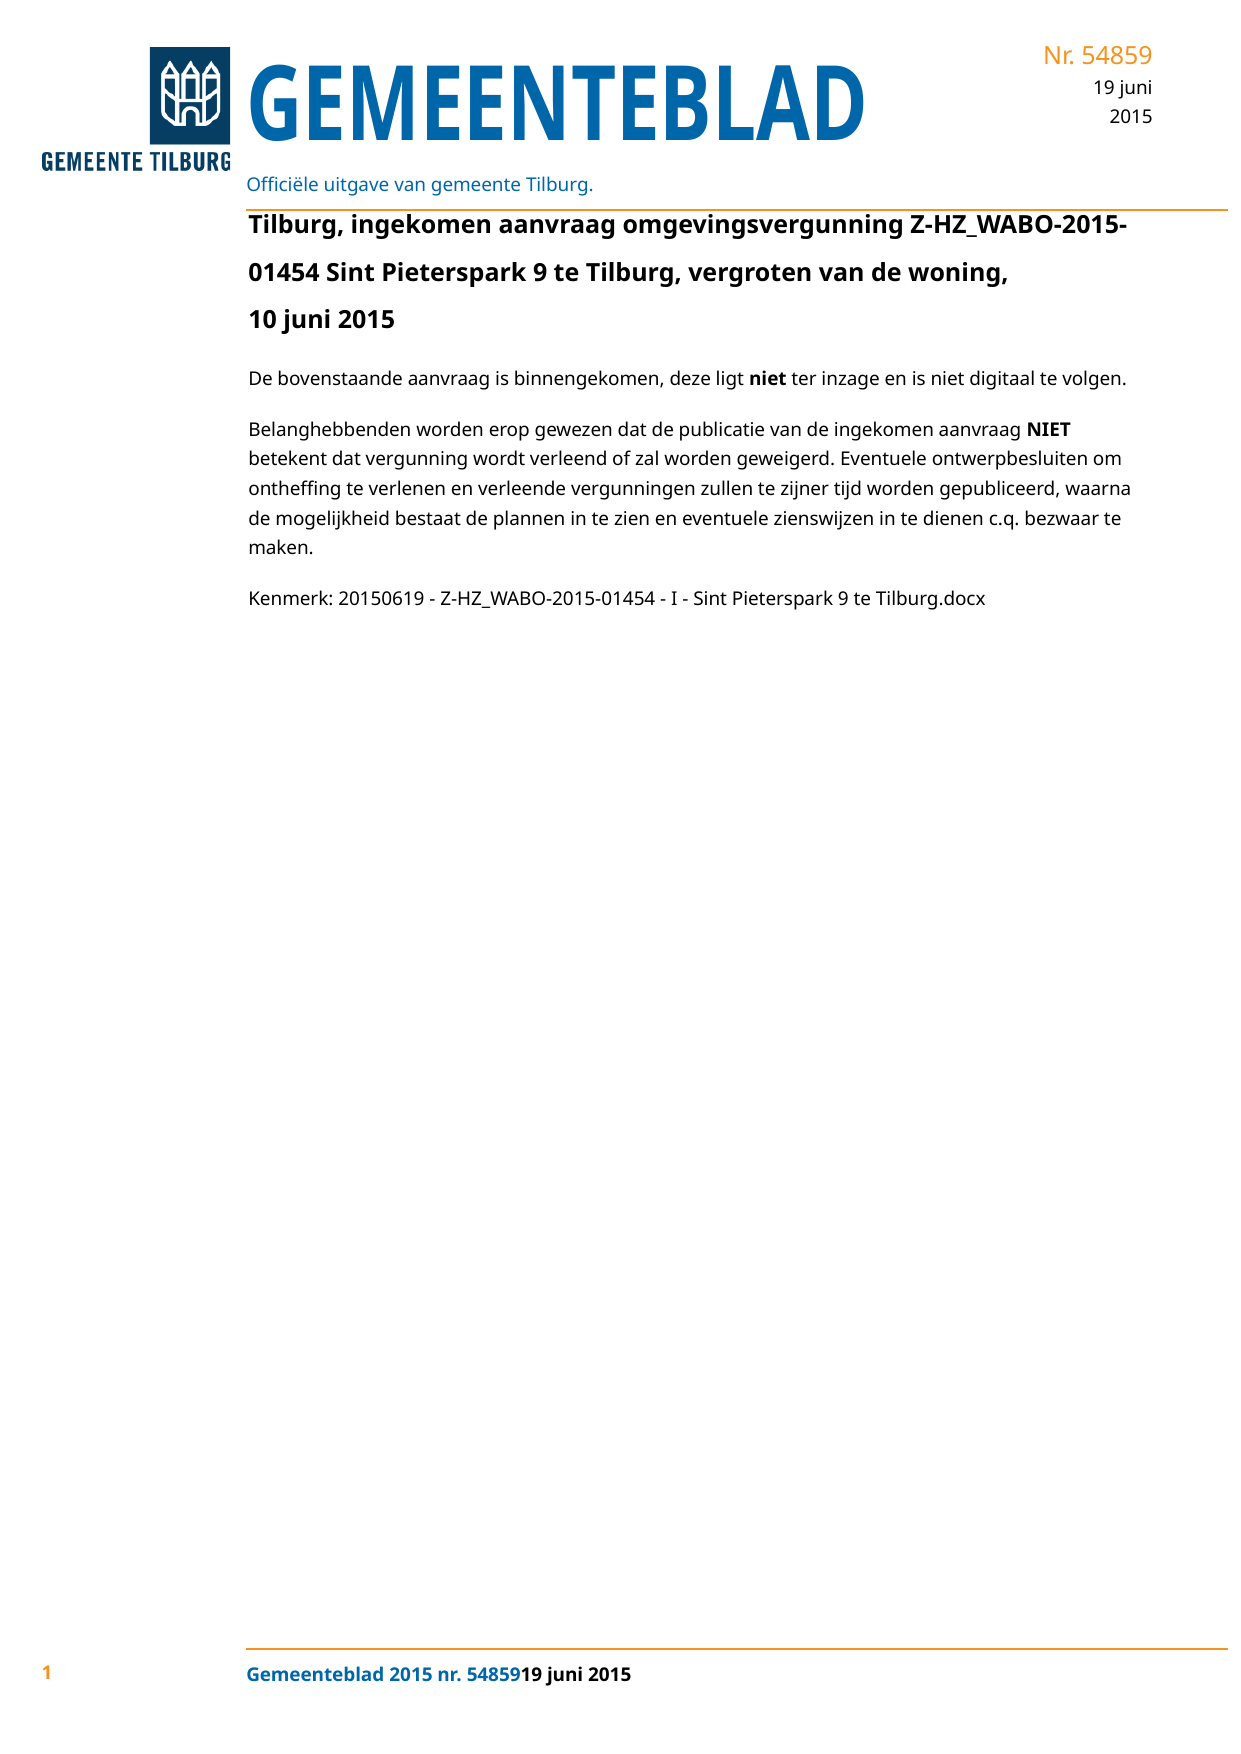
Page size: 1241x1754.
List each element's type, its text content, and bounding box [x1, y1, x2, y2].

text Kenmerk: 20150619 - Z-HZ_WABO-2015-01454 - I - Sint Pieterspark 9 te Tilburg.docx [248, 585, 1152, 610]
text Tilburg, ingekomen aanvraag omgevingsvergunning Z-HZ_WABO-2015-01454 Sint Pieterspark 9 te Tilburg, vergroten van de woning, 10 juni 2015 [248, 211, 1152, 336]
text Belanghebbenden worden erop gewezen dat de publicatie van de ingekomen aanvraag NIET betekent dat vergunning wordt verleend of zal worden geweigerd. Eventuele ontwerpbesluiten om ontheffing te verlenen en verleende vergunningen zullen te zijner tijd worden gepubliceerd, waarna de mogelijkheid bestaat de plannen in te zien en eventuele zienswijzen in te dienen c.q. bezwaar te maken. [248, 416, 1152, 560]
text De bovenstaande aanvraag is binnengekomen, deze ligt niet ter inzage en is niet digitaal te volgen. [248, 366, 1152, 391]
picture [41, 47, 231, 172]
